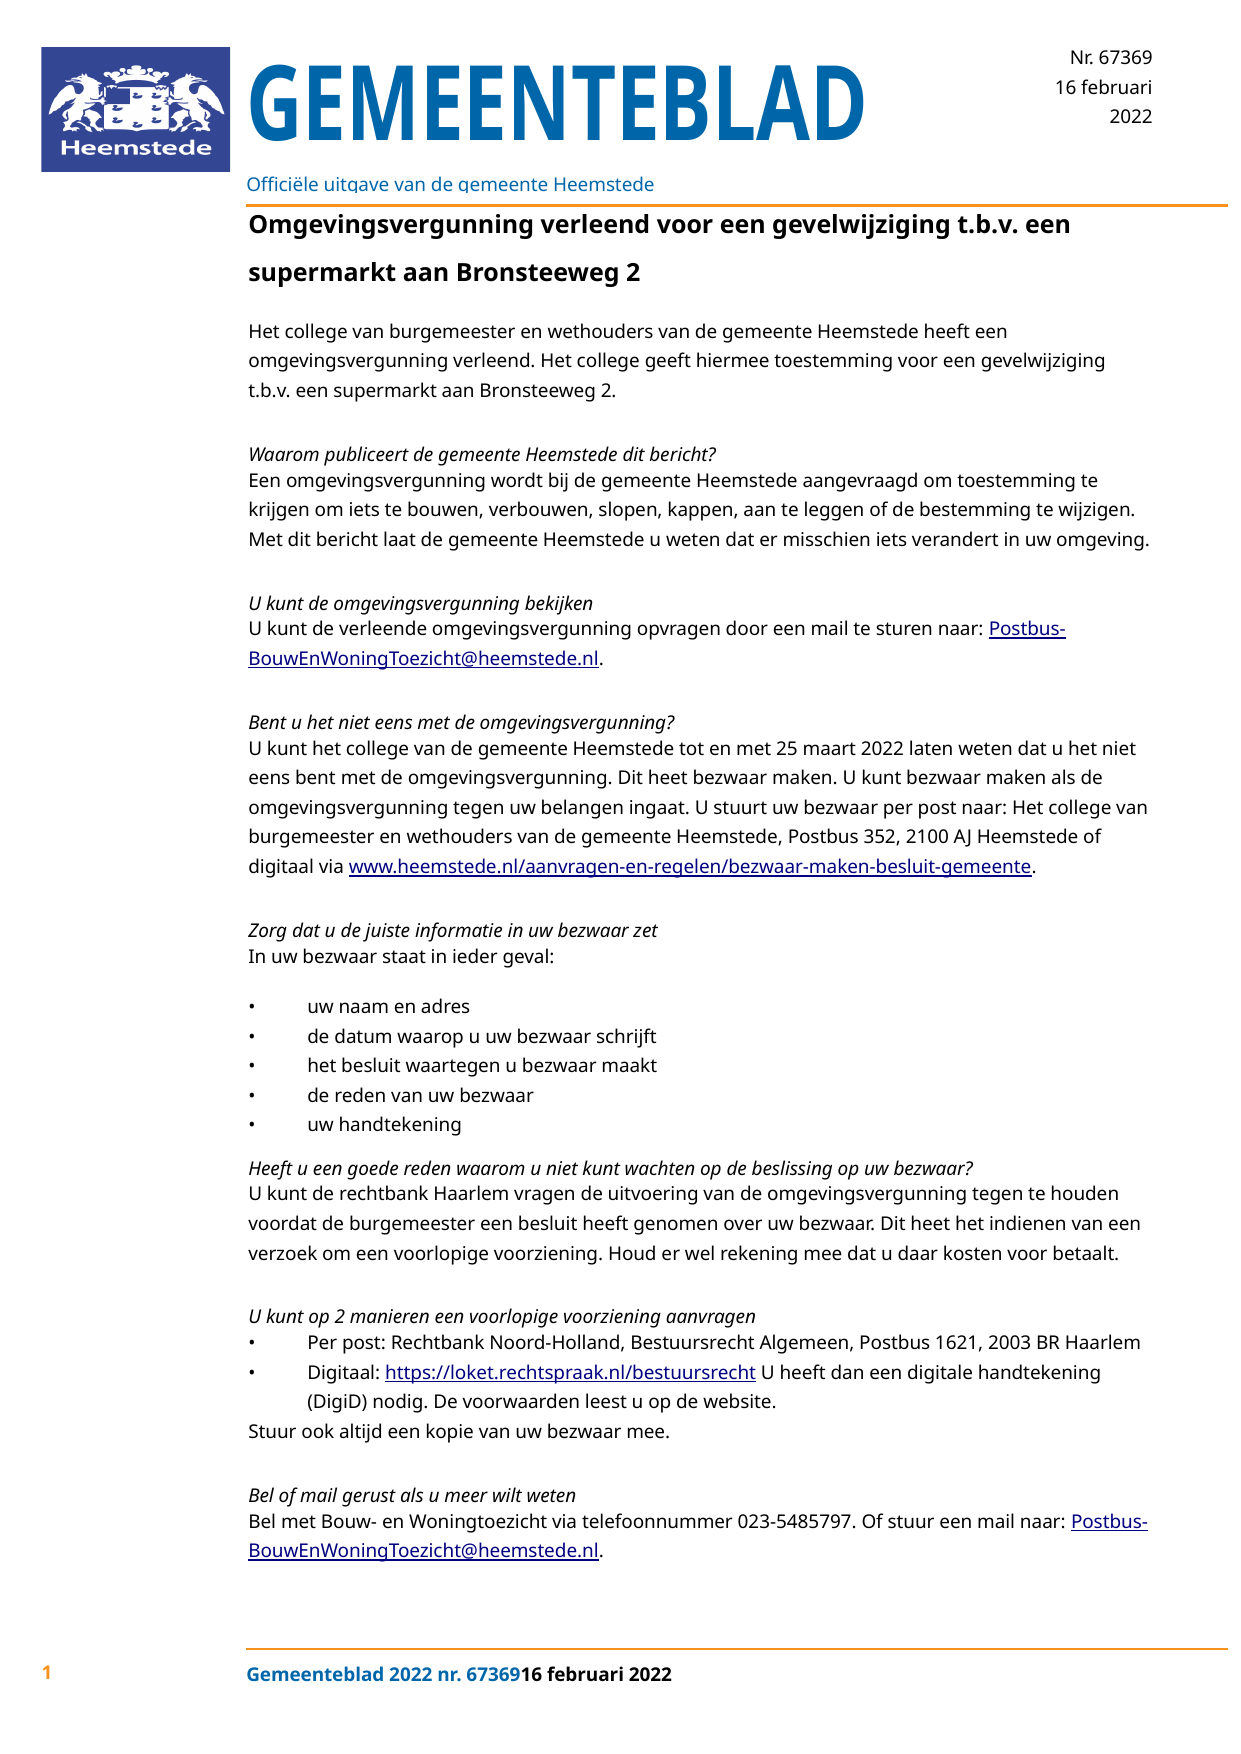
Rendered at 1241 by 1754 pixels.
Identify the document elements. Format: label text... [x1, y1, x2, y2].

text U kunt de omgevingsvergunning bekijken [248, 590, 1152, 616]
text U kunt op 2 manieren een voorlopige voorziening aanvragen [248, 1304, 1152, 1329]
list de reden van uw bezwaar [248, 1082, 1152, 1108]
list Per post: Rechtbank Noord-Holland, Bestuursrecht Algemeen, Postbus 1621, 2003 BR Haarlem [248, 1329, 1152, 1355]
text Bel met Bouw- en Woningtoezicht via telefoonnummer 023-5485797. Of stuur een mail naar: Postbus-BouwEnWoningToezicht@heemstede.nl. [248, 1508, 1152, 1563]
text Bel of mail gerust als u meer wilt weten [248, 1482, 1152, 1508]
text U kunt de verleende omgevingsvergunning opvragen door een mail te sturen naar: Postbus-BouwEnWoningToezicht@heemstede.nl. [248, 616, 1152, 671]
text Heeft u een goede reden waarom u niet kunt wachten op de beslissing op uw bezwaar? [248, 1155, 1152, 1181]
text Bent u het niet eens met de omgevingsvergunning? [248, 709, 1152, 735]
text U kunt het college van de gemeente Heemstede tot en met 25 maart 2022 laten weten dat u het niet eens bent met de omgevingsvergunning. Dit heet bezwaar maken. U kunt bezwaar maken als de omgevingsvergunning tegen uw belangen ingaat. U stuurt uw bezwaar per post naar: Het college van burgemeester en wethouders van de gemeente Heemstede, Postbus 352, 2100 AJ Heemstede of digitaal via www.heemstede.nl/aanvragen-en-regelen/bezwaar-maken-besluit-gemeente. [248, 735, 1152, 879]
list uw handtekening [248, 1112, 1152, 1137]
list het besluit waartegen u bezwaar maakt [248, 1052, 1152, 1078]
list uw naam en adres [248, 993, 1152, 1019]
text U kunt de rechtbank Haarlem vragen de uitvoering van de omgevingsvergunning tegen te houden voordat de burgemeester een besluit heeft genomen over uw bezwaar. Dit heet het indienen van een verzoek om een voorlopige voorziening. Houd er wel rekening mee dat u daar kosten voor betaalt. [248, 1181, 1152, 1265]
text Stuur ook altijd een kopie van uw bezwaar mee. [248, 1418, 1152, 1444]
list Digitaal: https://loket.rechtspraak.nl/bestuursrecht U heeft dan een digitale handtekening (DigiD) nodig. De voorwaarden leest u op de website. [248, 1359, 1152, 1414]
text Het college van burgemeester en wethouders van de gemeente Heemstede heeft een omgevingsvergunning verleend. Het college geeft hiermee toestemming voor een gevelwijziging t.b.v. een supermarkt aan Bronsteeweg 2. [248, 318, 1152, 403]
picture [41, 47, 231, 172]
list de datum waarop u uw bezwaar schrijft [248, 1023, 1152, 1049]
text Waarom publiceert de gemeente Heemstede dit bericht? [248, 441, 1152, 467]
text Zorg dat u de juiste informatie in uw bezwaar zet [248, 917, 1152, 943]
text Omgevingsvergunning verleend voor een gevelwijziging t.b.v. een supermarkt aan Bronsteeweg 2 [248, 207, 1152, 288]
text Een omgevingsvergunning wordt bij de gemeente Heemstede aangevraagd om toestemming te krijgen om iets te bouwen, verbouwen, slopen, kappen, aan te leggen of de bestemming te wijzigen. Met dit bericht laat de gemeente Heemstede u weten dat er misschien iets verandert in uw omgeving. [248, 467, 1152, 552]
text In uw bezwaar staat in ieder geval: [248, 943, 1152, 969]
